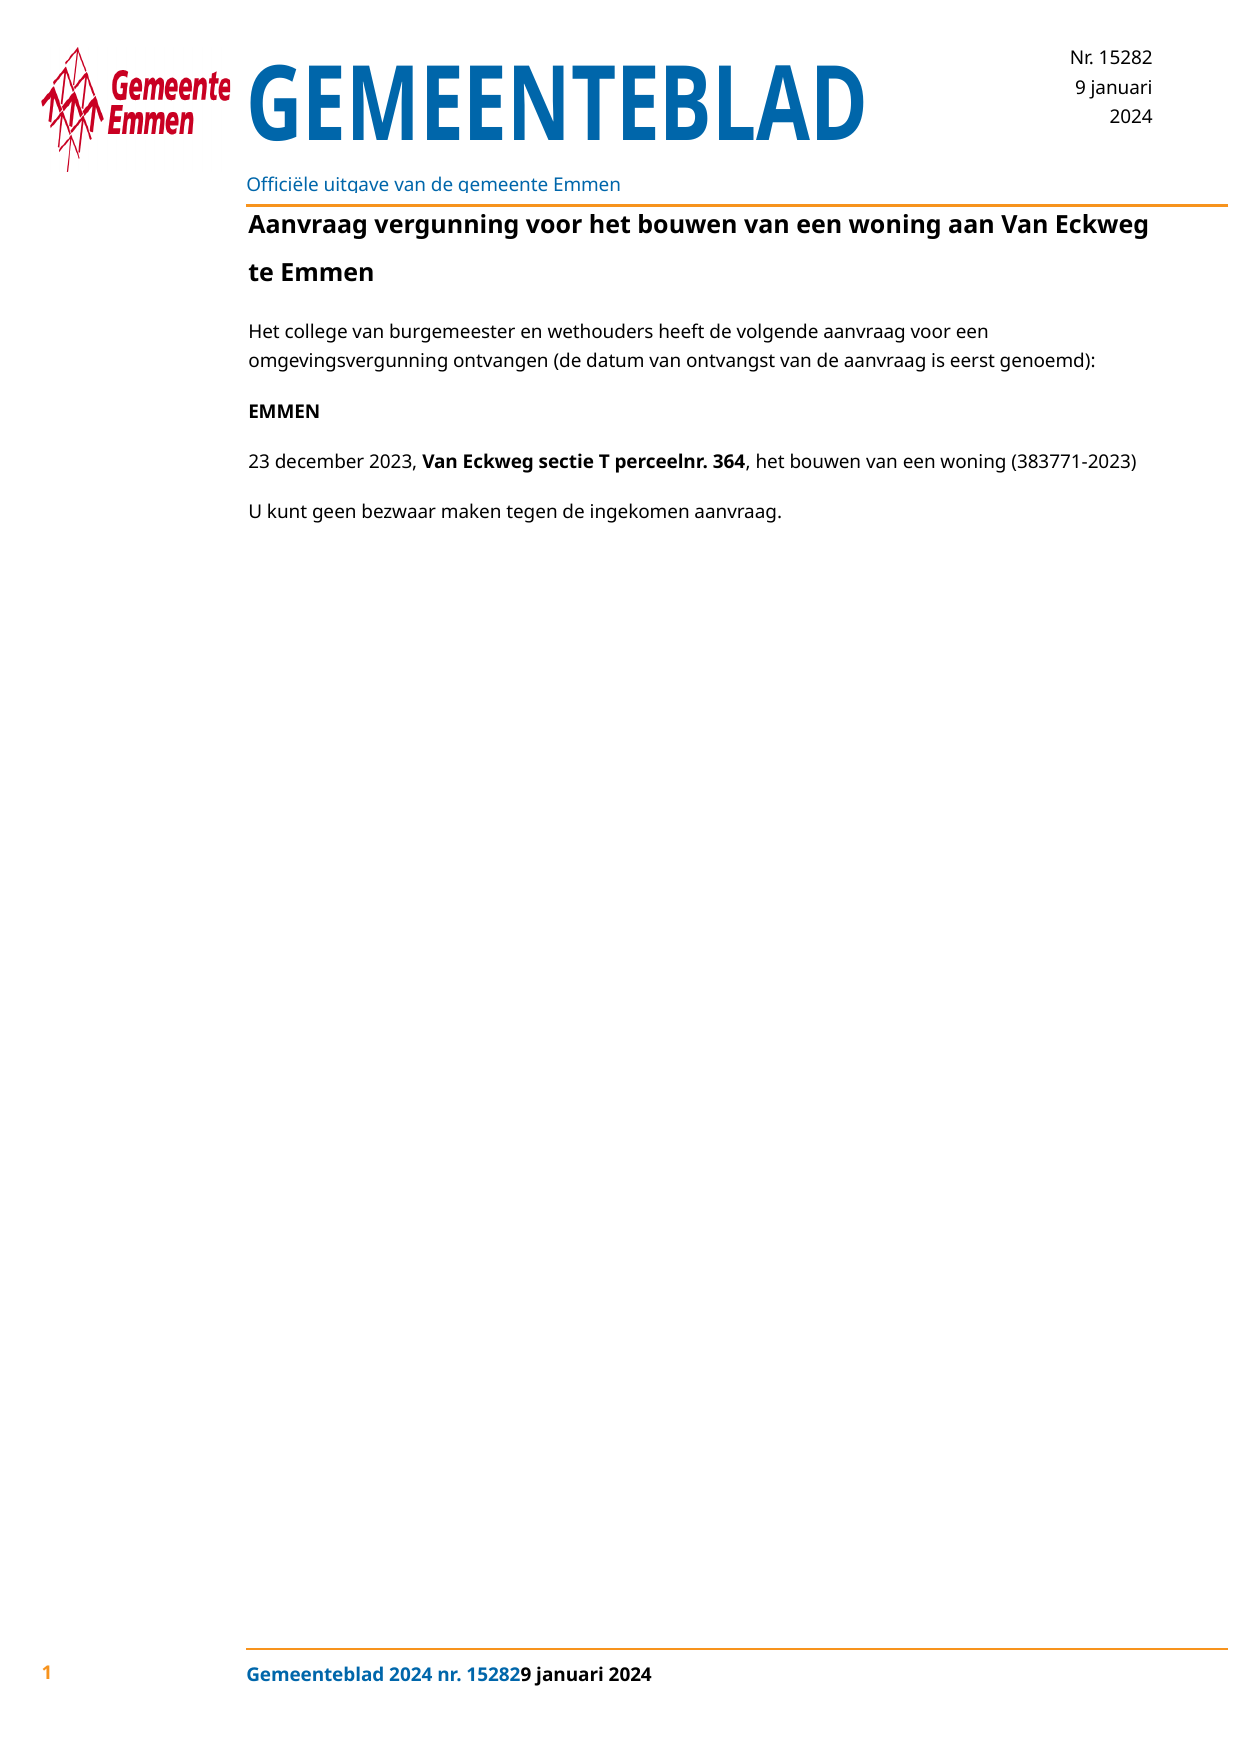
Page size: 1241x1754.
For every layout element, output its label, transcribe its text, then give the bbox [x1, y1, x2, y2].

text U kunt geen bezwaar maken tegen de ingekomen aanvraag. [248, 499, 1152, 524]
text Het college van burgemeester en wethouders heeft de volgende aanvraag voor een omgevingsvergunning ontvangen (de datum van ontvangst van de aanvraag is eerst genoemd): [248, 318, 1152, 373]
picture [41, 47, 231, 172]
text EMMEN [248, 398, 1152, 424]
text Aanvraag vergunning voor het bouwen van een woning aan Van Eckweg te Emmen [248, 207, 1152, 288]
text 23 december 2023, Van Eckweg sectie T perceelnr. 364, het bouwen van een woning (383771-2023) [248, 448, 1152, 474]
